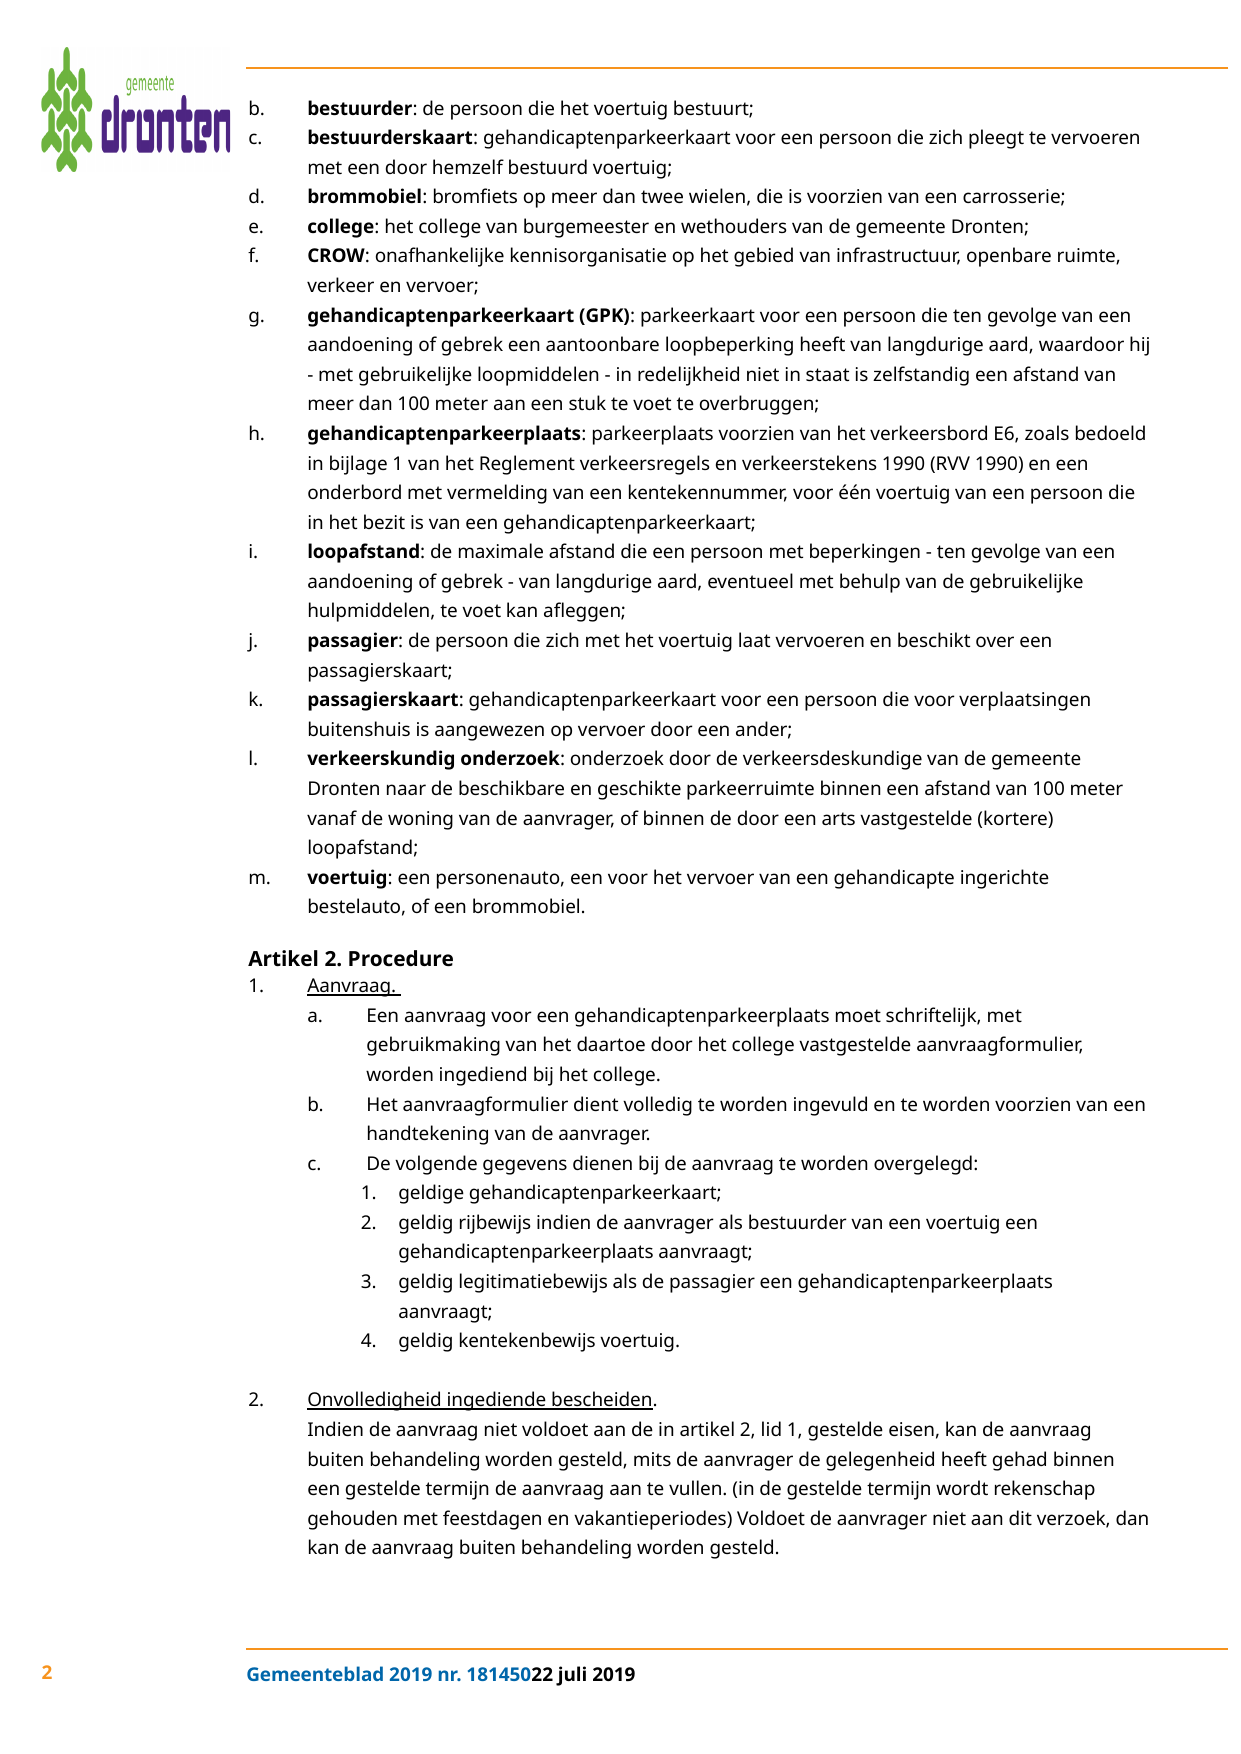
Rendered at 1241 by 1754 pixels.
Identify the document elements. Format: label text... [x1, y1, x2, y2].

text Artikel 2. Procedure [248, 944, 1152, 972]
list Indien de aanvraag niet voldoet aan de in artikel 2, lid 1, gestelde eisen, kan de aanvraag buiten behandeling worden gesteld, mits de aanvrager de gelegenheid heeft gehad binnen een gestelde termijn de aanvraag aan te vullen. (in de gestelde termijn wordt rekenschap gehouden met feestdagen en vakantieperiodes) Voldoet de aanvrager niet aan dit verzoek, dan kan de aanvraag buiten behandeling worden gesteld. [248, 1416, 1152, 1560]
list bestuurder: de persoon die het voertuig bestuurt; [248, 95, 1152, 121]
picture [41, 47, 231, 172]
list geldig rijbewijs indien de aanvrager als bestuurder van een voertuig een gehandicaptenparkeerplaats aanvraagt; [361, 1209, 1152, 1264]
list geldig kentekenbewijs voertuig. [361, 1327, 1152, 1353]
list passagierskaart: gehandicaptenparkeerkaart voor een persoon die voor verplaatsingen buitenshuis is aangewezen op vervoer door een ander; [248, 686, 1152, 742]
list Een aanvraag voor een gehandicaptenparkeerplaats moet schriftelijk, met gebruikmaking van het daartoe door het college vastgestelde aanvraagformulier, worden ingediend bij het college. [307, 1002, 1152, 1087]
list Het aanvraagformulier dient volledig te worden ingevuld en te worden voorzien van een handtekening van de aanvrager. [307, 1091, 1152, 1146]
list Onvolledigheid ingediende bescheiden. [248, 1387, 1152, 1412]
list passagier: de persoon die zich met het voertuig laat vervoeren en beschikt over een passagierskaart; [248, 627, 1152, 683]
list verkeerskundig onderzoek: onderzoek door de verkeersdeskundige van de gemeente Dronten naar de beschikbare en geschikte parkeerruimte binnen een afstand van 100 meter vanaf de woning van de aanvrager, of binnen de door een arts vastgestelde (kortere) loopafstand; [248, 746, 1152, 860]
list Aanvraag. [248, 972, 1152, 998]
list geldige gehandicaptenparkeerkaart; [361, 1179, 1152, 1205]
list brommobiel: bromfiets op meer dan twee wielen, die is voorzien van een carrosserie; [248, 183, 1152, 209]
list bestuurderskaart: gehandicaptenparkeerkaart voor een persoon die zich pleegt te vervoeren met een door hemzelf bestuurd voertuig; [248, 124, 1152, 180]
list voertuig: een personenauto, een voor het vervoer van een gehandicapte ingerichte bestelauto, of een brommobiel. [248, 864, 1152, 919]
list gehandicaptenparkeerplaats: parkeerplaats voorzien van het verkeersbord E6, zoals bedoeld in bijlage 1 van het Reglement verkeersregels en verkeerstekens 1990 (RVV 1990) en een onderbord met vermelding van een kentekennummer, voor één voertuig van een persoon die in het bezit is van een gehandicaptenparkeerkaart; [248, 420, 1152, 535]
list loopafstand: de maximale afstand die een persoon met beperkingen - ten gevolge van een aandoening of gebrek - van langdurige aard, eventueel met behulp van de gebruikelijke hulpmiddelen, te voet kan afleggen; [248, 538, 1152, 623]
list CROW: onafhankelijke kennisorganisatie op het gebied van infrastructuur, openbare ruimte, verkeer en vervoer; [248, 243, 1152, 298]
list gehandicaptenparkeerkaart (GPK): parkeerkaart voor een persoon die ten gevolge van een aandoening of gebrek een aantoonbare loopbeperking heeft van langdurige aard, waardoor hij - met gebruikelijke loopmiddelen - in redelijkheid niet in staat is zelfstandig een afstand van meer dan 100 meter aan een stuk te voet te overbruggen; [248, 302, 1152, 416]
list De volgende gegevens dienen bij de aanvraag te worden overgelegd: [307, 1150, 1152, 1176]
list geldig legitimatiebewijs als de passagier een gehandicaptenparkeerplaats aanvraagt; [361, 1268, 1152, 1323]
list college: het college van burgemeester en wethouders van de gemeente Dronten; [248, 213, 1152, 239]
